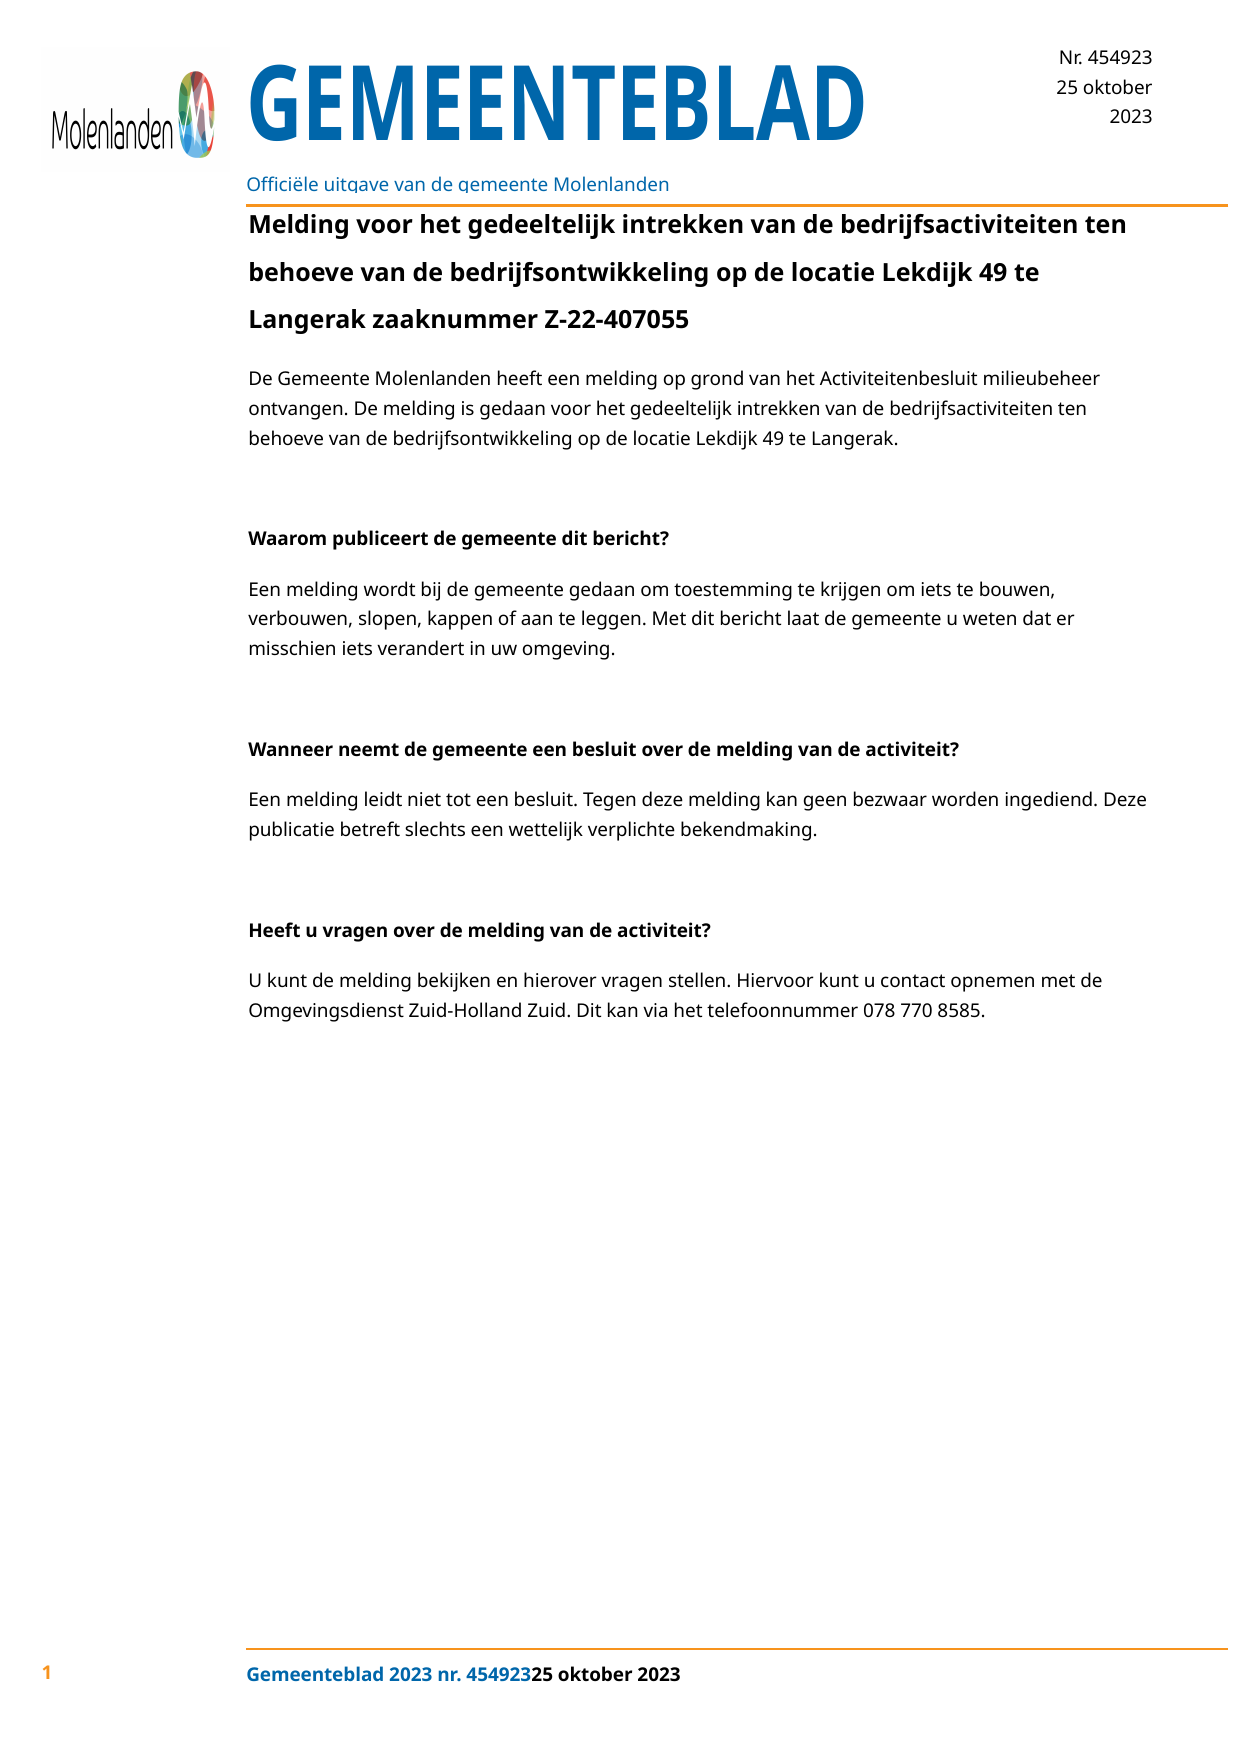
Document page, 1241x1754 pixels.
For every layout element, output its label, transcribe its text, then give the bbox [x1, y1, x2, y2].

text Een melding wordt bij de gemeente gedaan om toestemming te krijgen om iets te bouwen, verbouwen, slopen, kappen of aan te leggen. Met dit bericht laat de gemeente u weten dat er misschien iets verandert in uw omgeving. [248, 576, 1152, 661]
text Een melding leidt niet tot een besluit. Tegen deze melding kan geen bezwaar worden ingediend. Deze publicatie betreft slechts een wettelijk verplichte bekendmaking. [248, 786, 1152, 842]
text Waarom publiceert de gemeente dit bericht? [248, 526, 1152, 551]
picture [41, 47, 231, 172]
text Melding voor het gedeeltelijk intrekken van de bedrijfsactiviteiten ten behoeve van de bedrijfsontwikkeling op de locatie Lekdijk 49 te Langerak zaaknummer Z-22-407055 [248, 207, 1152, 336]
text De Gemeente Molenlanden heeft een melding op grond van het Activiteitenbesluit milieubeheer ontvangen. De melding is gedaan voor het gedeeltelijk intrekken van de bedrijfsactiviteiten ten behoeve van de bedrijfsontwikkeling op de locatie Lekdijk 49 te Langerak. [248, 366, 1152, 450]
text Heeft u vragen over de melding van de activiteit? [248, 917, 1152, 942]
text U kunt de melding bekijken en hierover vragen stellen. Hiervoor kunt u contact opnemen met de Omgevingsdienst Zuid-Holland Zuid. Dit kan via het telefoonnummer 078 770 8585. [248, 967, 1152, 1022]
text Wanneer neemt de gemeente een besluit over de melding van de activiteit? [248, 736, 1152, 762]
